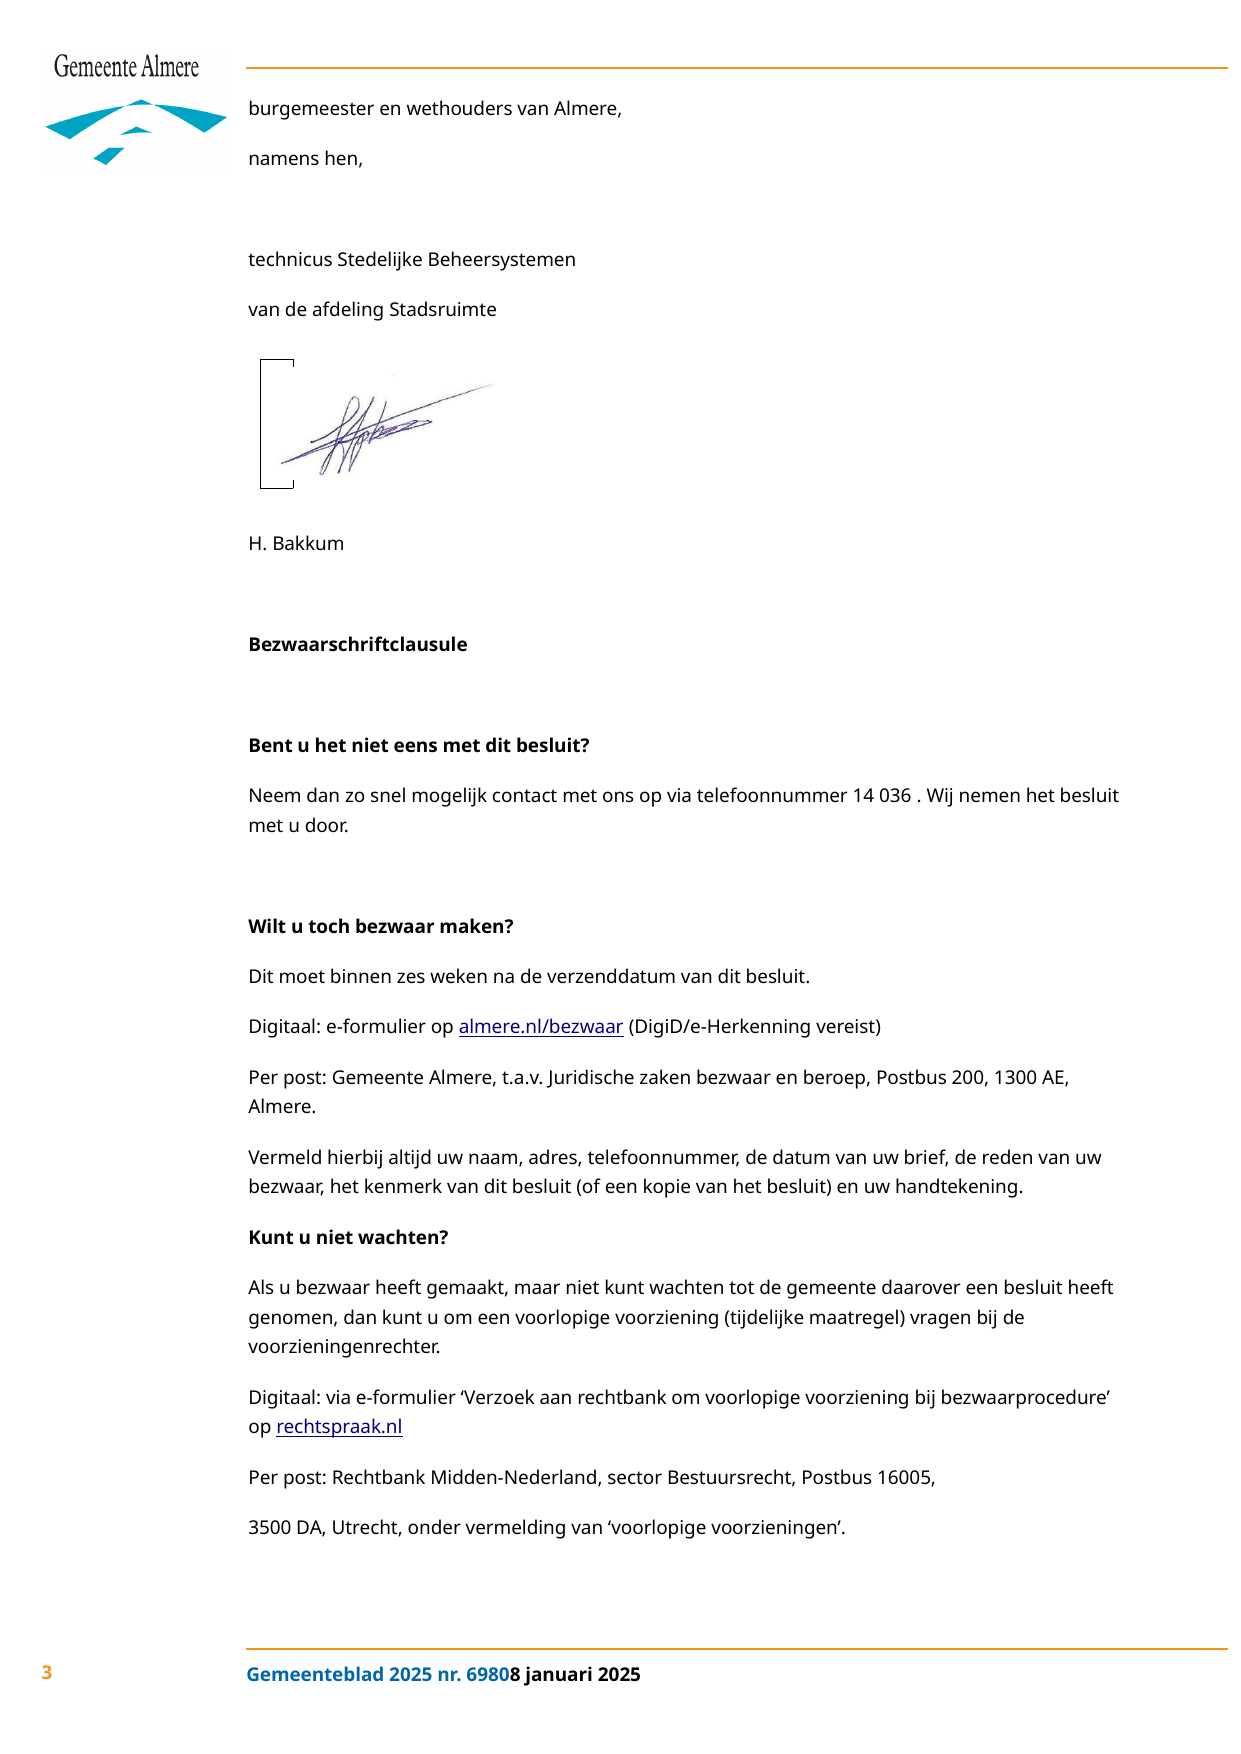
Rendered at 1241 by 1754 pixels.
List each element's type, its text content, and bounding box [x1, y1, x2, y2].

text H. Bakkum [248, 530, 1152, 556]
text namens hen, [248, 145, 1152, 171]
text Als u bezwaar heeft gemaakt, maar niet kunt wachten tot de gemeente daarover een besluit heeft genomen, dan kunt u om een voorlopige voorziening (tijdelijke maatregel) vragen bij de voorzieningenrechter. [248, 1274, 1152, 1359]
text Bezwaarschriftclausule [248, 631, 1152, 657]
text Digitaal: via e-formulier ‘Verzoek aan rechtbank om voorlopige voorziening bij bezwaarprocedure’ op rechtspraak.nl [248, 1384, 1152, 1439]
text Dit moet binnen zes weken na de verzenddatum van dit besluit. [248, 963, 1152, 989]
text 3500 DA, Utrecht, onder vermelding van ‘voorlopige voorzieningen’. [248, 1514, 1152, 1540]
text burgemeester en wethouders van Almere, [248, 95, 1152, 121]
text van de afdeling Stadsruimte [248, 296, 1152, 322]
text Vermeld hierbij altijd uw naam, adres, telefoonnummer, de datum van uw brief, de reden van uw bezwaar, het kenmerk van dit besluit (of een kopie van het besluit) en uw handtekening. [248, 1144, 1152, 1199]
text Kunt u niet wachten? [248, 1224, 1152, 1250]
picture [268, 367, 499, 480]
picture [41, 47, 231, 172]
text Digitaal: e-formulier op almere.nl/bezwaar (DigiD/e-Herkenning vereist) [248, 1014, 1152, 1039]
text technicus Stedelijke Beheersystemen [248, 246, 1152, 272]
text Per post: Gemeente Almere, t.a.v. Juridische zaken bezwaar en beroep, Postbus 200, 1300 AE, Almere. [248, 1064, 1152, 1119]
text Bent u het niet eens met dit besluit? [248, 732, 1152, 758]
text Neem dan zo snel mogelijk contact met ons op via telefoonnummer 14 036 . Wij nemen het besluit met u door. [248, 782, 1152, 838]
text Wilt u toch bezwaar maken? [248, 913, 1152, 939]
text Per post: Rechtbank Midden-Nederland, sector Bestuursrecht, Postbus 16005, [248, 1464, 1152, 1490]
